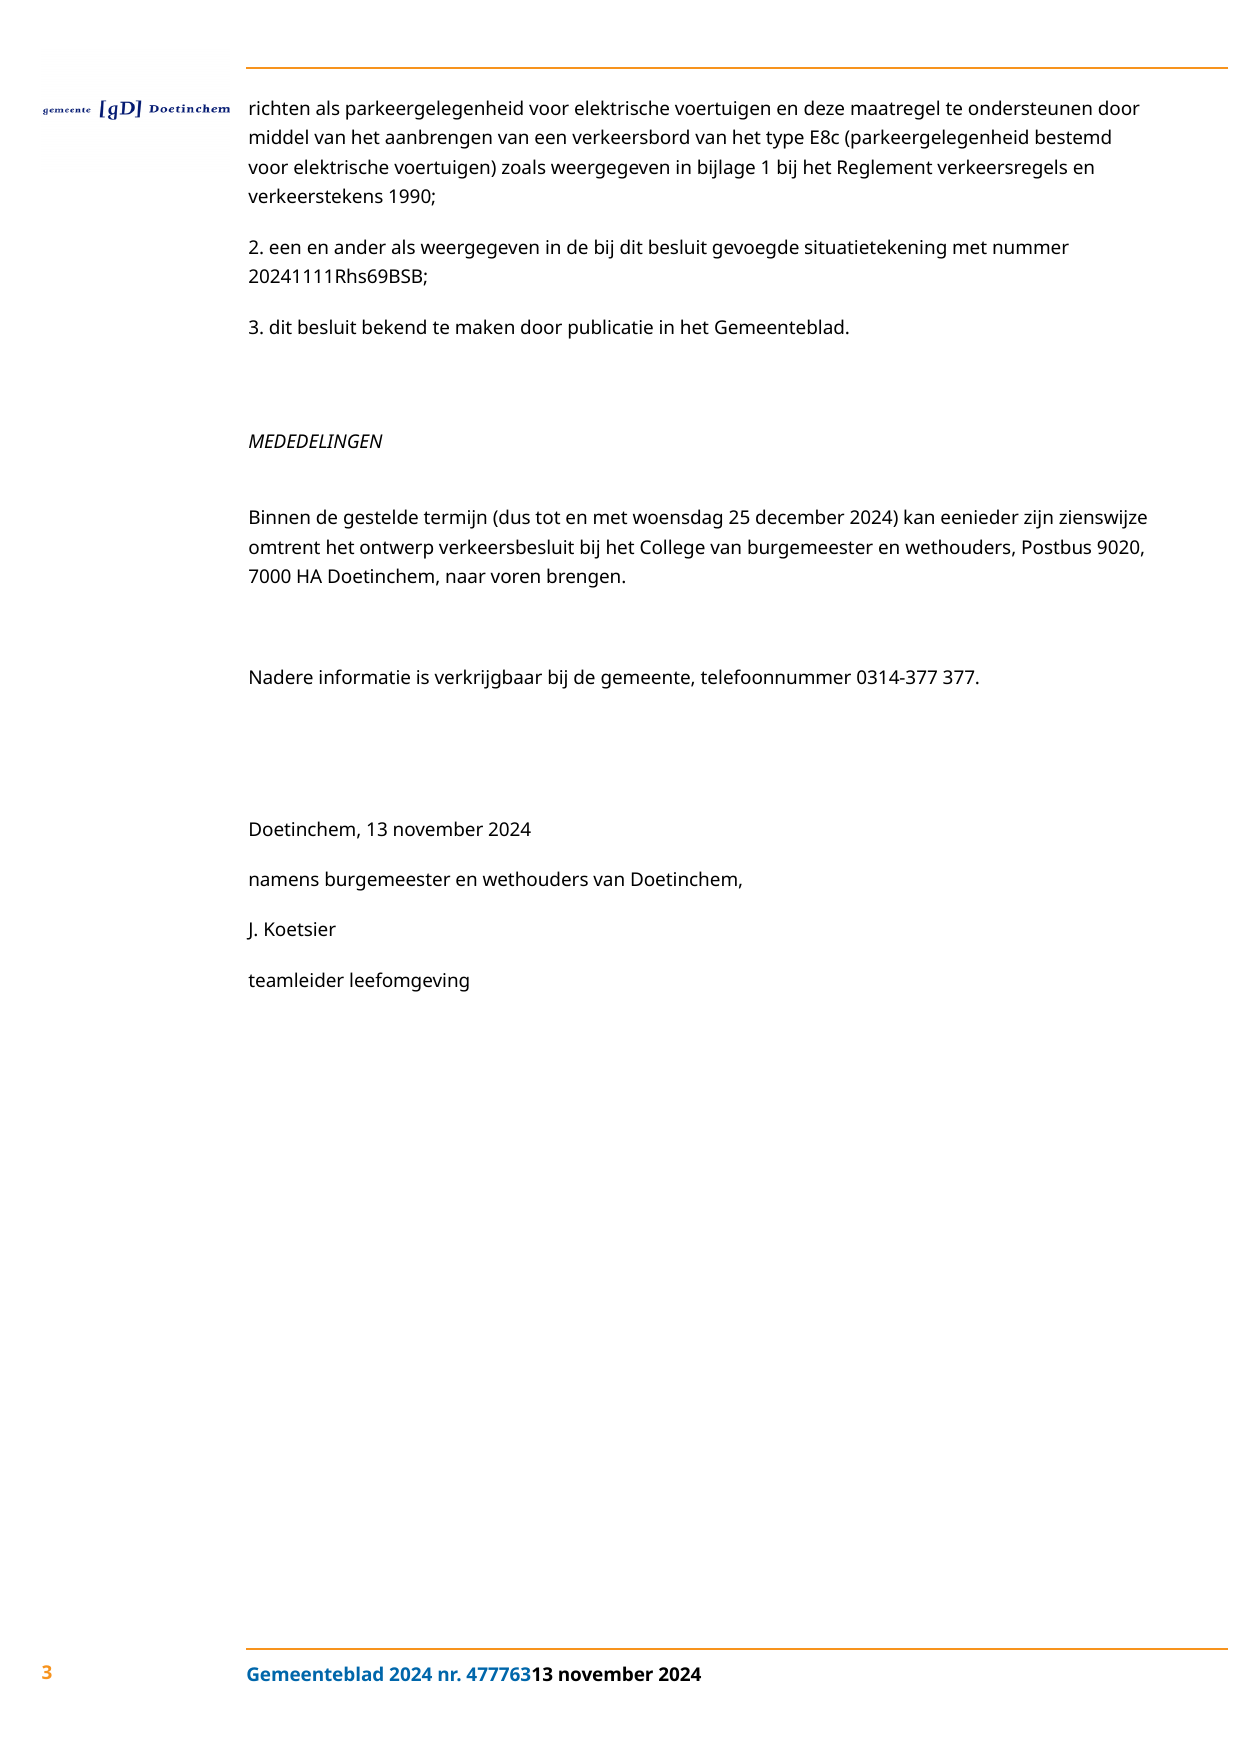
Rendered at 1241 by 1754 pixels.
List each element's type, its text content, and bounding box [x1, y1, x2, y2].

text teamleider leefomgeving [248, 967, 1152, 993]
text Doetinchem, 13 november 2024 [248, 816, 1152, 841]
text Binnen de gestelde termijn (dus tot en met woensdag 25 december 2024) kan eenieder zijn zienswijze omtrent het ontwerp verkeersbesluit bij het College van burgemeester en wethouders, Postbus 9020, 7000 HA Doetinchem, naar voren brengen. [248, 504, 1152, 589]
text 3. dit besluit bekend te maken door publicatie in het Gemeenteblad. [248, 314, 1152, 340]
text MEDEDELINGEN [248, 428, 1152, 454]
text namens burgemeester en wethouders van Doetinchem, [248, 866, 1152, 892]
text 2. een en ander als weergegeven in de bij dit besluit gevoegde situatietekening met nummer 20241111Rhs69BSB; [248, 234, 1152, 289]
picture [41, 47, 231, 172]
text J. Koetsier [248, 917, 1152, 942]
text Nadere informatie is verkrijgbaar bij de gemeente, telefoonnummer 0314-377 377. [248, 664, 1152, 690]
text richten als parkeergelegenheid voor elektrische voertuigen en deze maatregel te ondersteunen door middel van het aanbrengen van een verkeersbord van het type E8c (parkeergelegenheid bestemd voor elektrische voertuigen) zoals weergegeven in bijlage 1 bij het Reglement verkeersregels en verkeerstekens 1990; [248, 95, 1152, 209]
